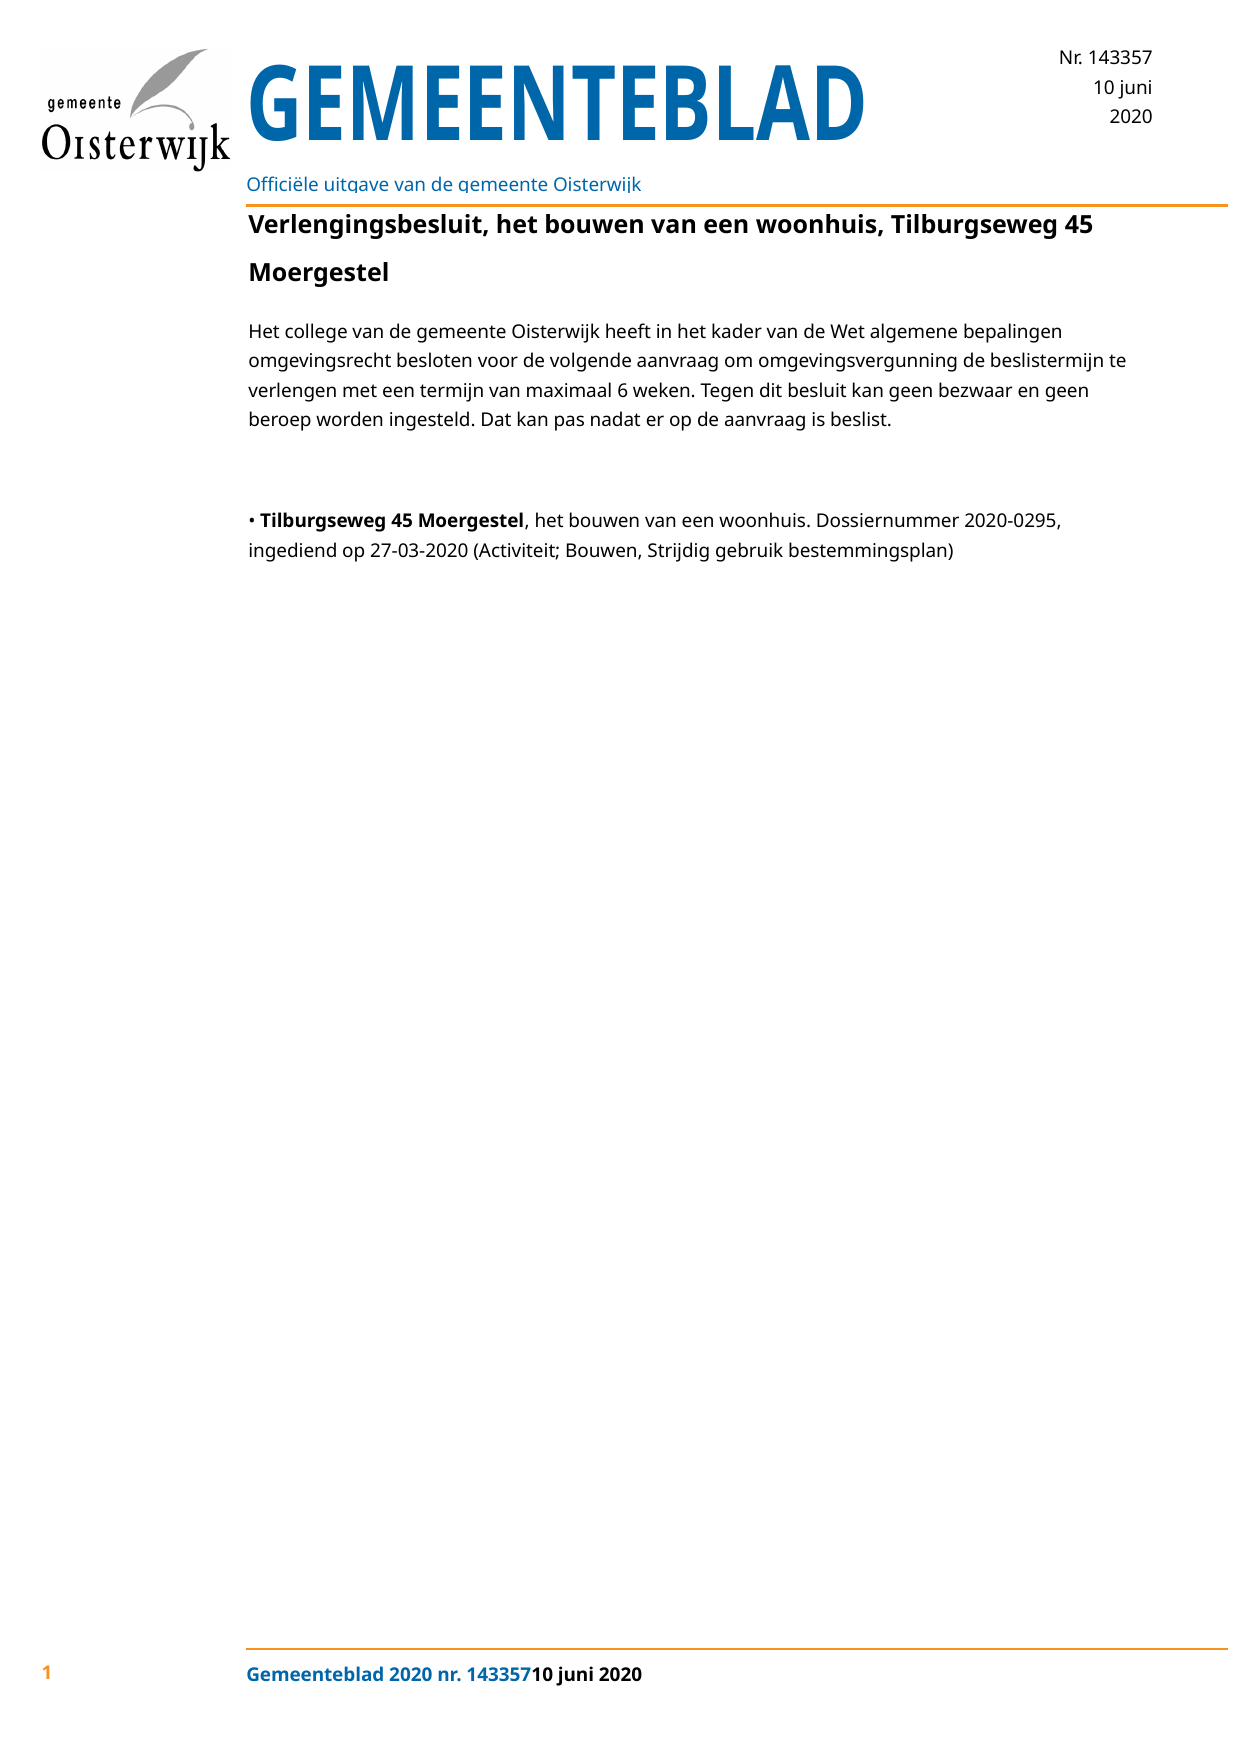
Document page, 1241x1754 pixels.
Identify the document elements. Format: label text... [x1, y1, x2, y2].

text Verlengingsbesluit, het bouwen van een woonhuis, Tilburgseweg 45 Moergestel [248, 207, 1152, 288]
picture [41, 47, 231, 172]
text • Tilburgseweg 45 Moergestel, het bouwen van een woonhuis. Dossiernummer 2020-0295, ingediend op 27-03-2020 (Activiteit; Bouwen, Strijdig gebruik bestemmingsplan) [248, 507, 1152, 563]
text Het college van de gemeente Oisterwijk heeft in het kader van de Wet algemene bepalingen omgevingsrecht besloten voor de volgende aanvraag om omgevingsvergunning de beslistermijn te verlengen met een termijn van maximaal 6 weken. Tegen dit besluit kan geen bezwaar en geen beroep worden ingesteld. Dat kan pas nadat er op de aanvraag is beslist. [248, 318, 1152, 432]
